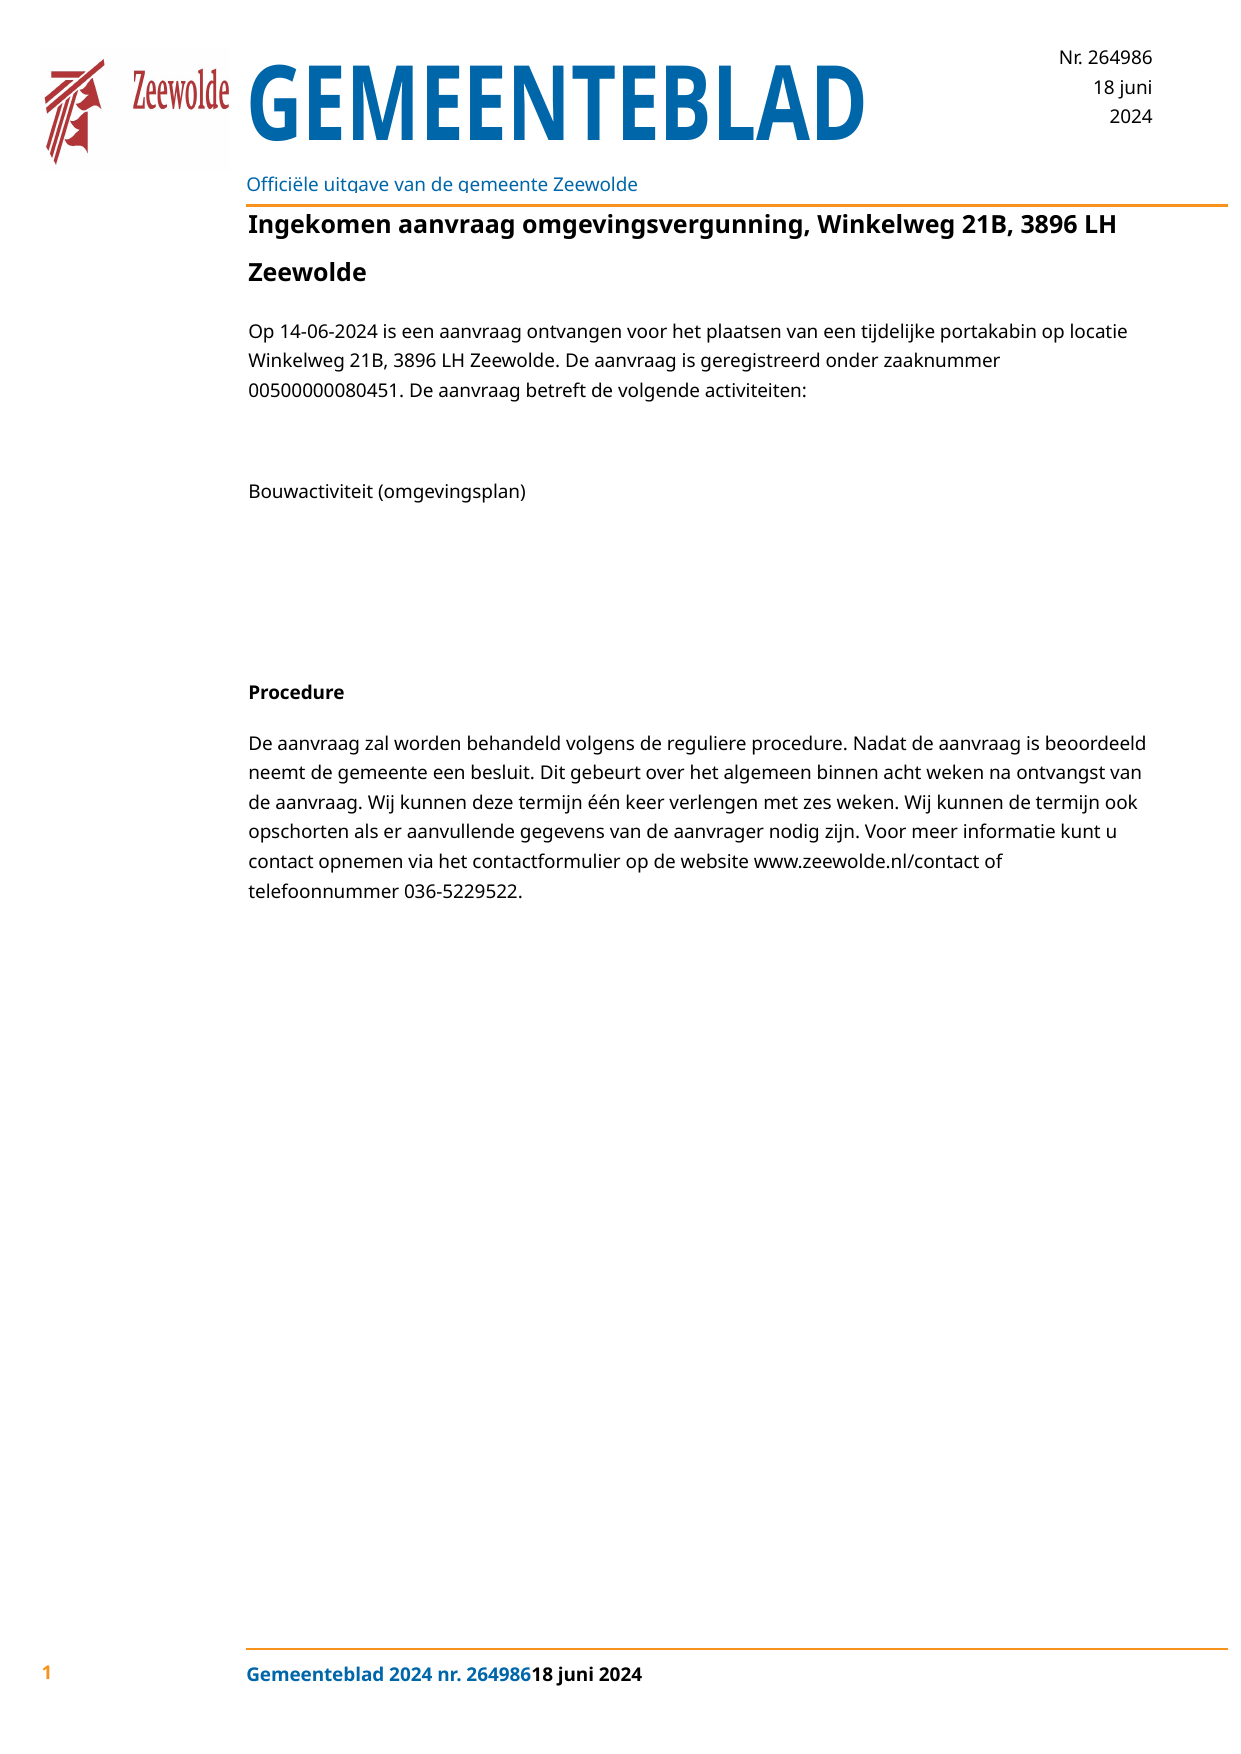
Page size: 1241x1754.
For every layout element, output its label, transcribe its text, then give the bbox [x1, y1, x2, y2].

text Procedure [248, 679, 1152, 705]
text Bouwactiviteit (omgevingsplan) [248, 478, 1152, 504]
text Ingekomen aanvraag omgevingsvergunning, Winkelweg 21B, 3896 LH Zeewolde [248, 207, 1152, 288]
text Op 14-06-2024 is een aanvraag ontvangen voor het plaatsen van een tijdelijke portakabin op locatie Winkelweg 21B, 3896 LH Zeewolde. De aanvraag is geregistreerd onder zaaknummer 00500000080451. De aanvraag betreft de volgende activiteiten: [248, 318, 1152, 403]
picture [41, 47, 231, 172]
text De aanvraag zal worden behandeld volgens de reguliere procedure. Nadat de aanvraag is beoordeeld neemt de gemeente een besluit. Dit gebeurt over het algemeen binnen acht weken na ontvangst van de aanvraag. Wij kunnen deze termijn één keer verlengen met zes weken. Wij kunnen de termijn ook opschorten als er aanvullende gegevens van de aanvrager nodig zijn. Voor meer informatie kunt u contact opnemen via het contactformulier op de website www.zeewolde.nl/contact of telefoonnummer 036-5229522. [248, 730, 1152, 904]
